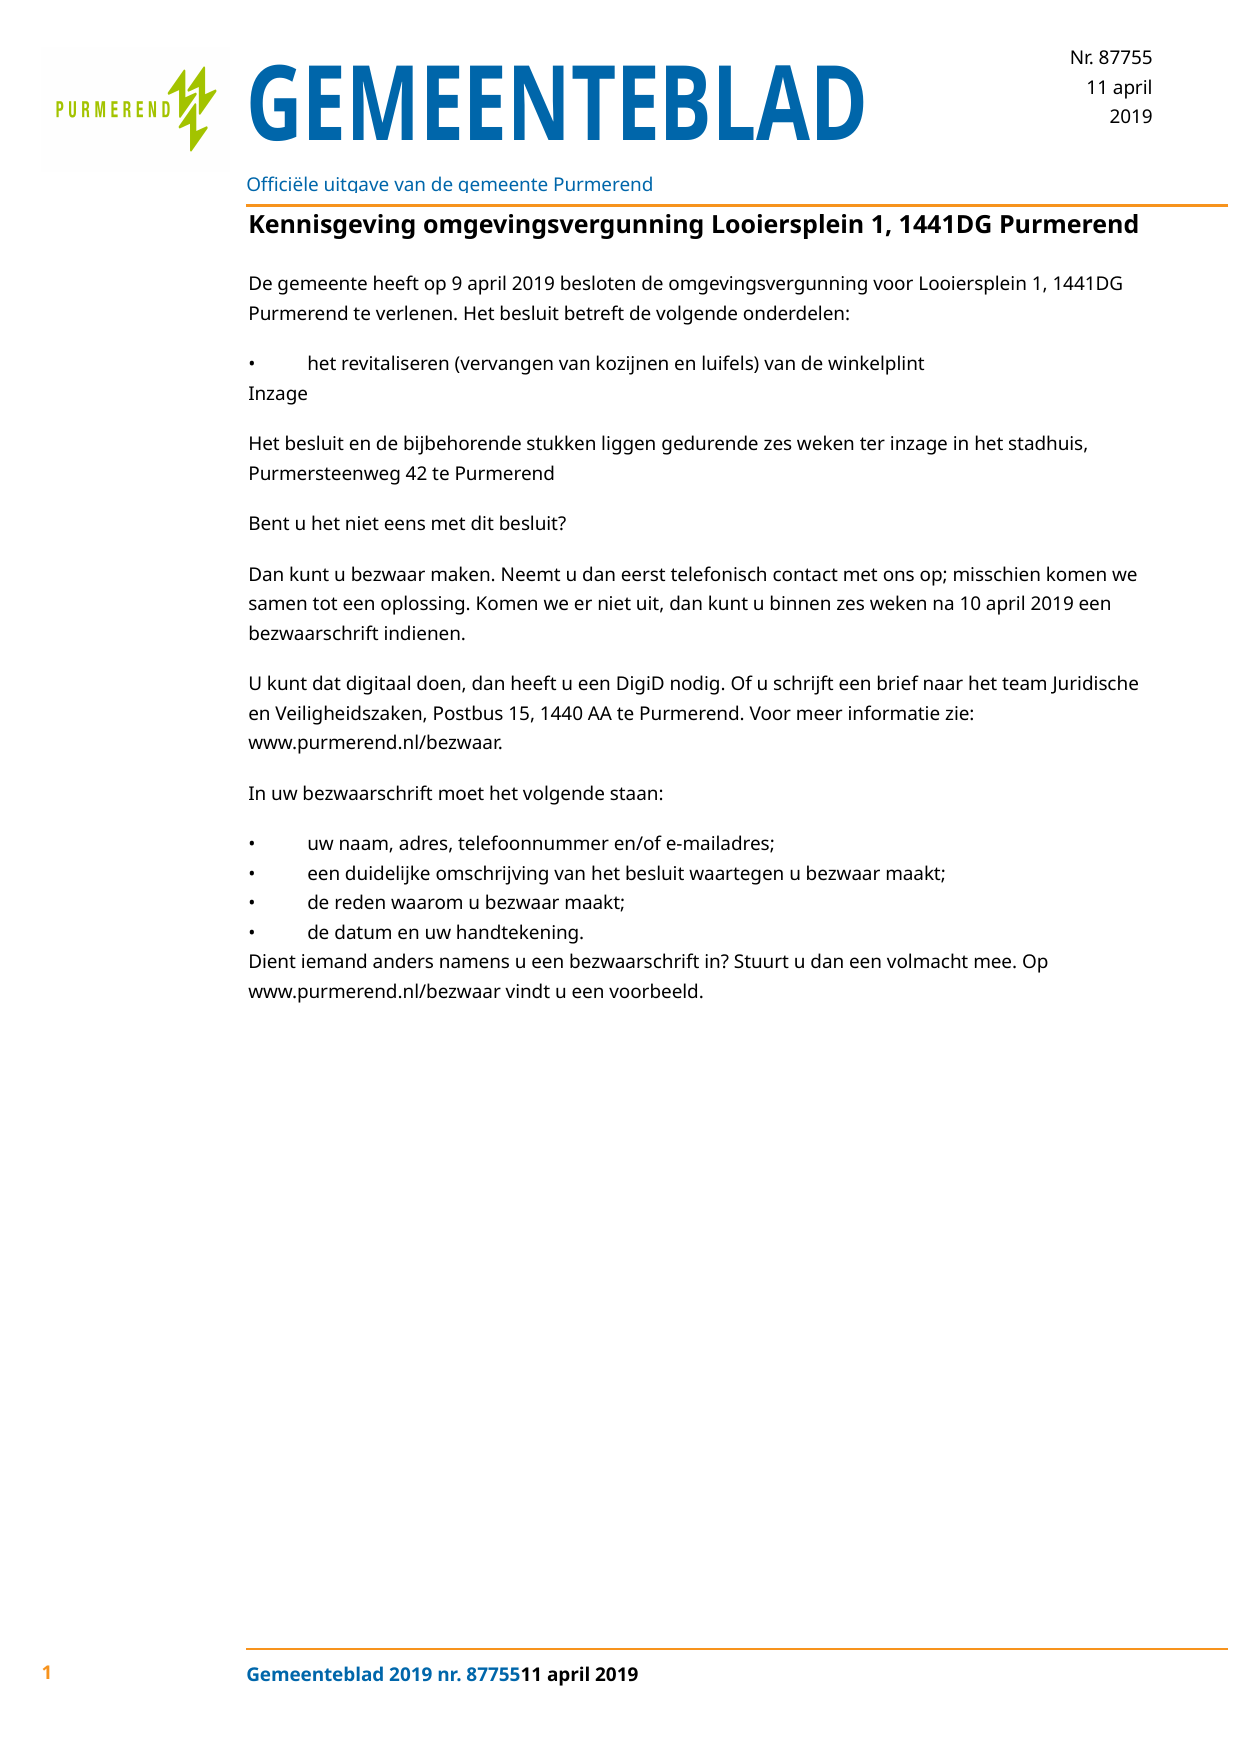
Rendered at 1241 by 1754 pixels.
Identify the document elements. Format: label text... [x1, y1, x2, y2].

list een duidelijke omschrijving van het besluit waartegen u bezwaar maakt; [248, 860, 1152, 886]
picture [41, 47, 231, 172]
text Dient iemand anders namens u een bezwaarschrift in? Stuurt u dan een volmacht mee. Op www.purmerend.nl/bezwaar vindt u een voorbeeld. [248, 949, 1152, 1004]
list uw naam, adres, telefoonnummer en/of e-mailadres; [248, 830, 1152, 856]
list de reden waarom u bezwaar maakt; [248, 889, 1152, 915]
text Inzage [248, 380, 1152, 406]
list het revitaliseren (vervangen van kozijnen en luifels) van de winkelplint [248, 350, 1152, 376]
text U kunt dat digitaal doen, dan heeft u een DigiD nodig. Of u schrijft een brief naar het team Juridische en Veiligheidszaken, Postbus 15, 1440 AA te Purmerend. Voor meer informatie zie: www.purmerend.nl/bezwaar. [248, 670, 1152, 755]
text Dan kunt u bezwaar maken. Neemt u dan eerst telefonisch contact met ons op; misschien komen we samen tot een oplossing. Komen we er niet uit, dan kunt u binnen zes weken na 10 april 2019 een bezwaarschrift indienen. [248, 561, 1152, 646]
text Kennisgeving omgevingsvergunning Looiersplein 1, 1441DG Purmerend [248, 207, 1152, 241]
text De gemeente heeft op 9 april 2019 besloten de omgevingsvergunning voor Looiersplein 1, 1441DG Purmerend te verlenen. Het besluit betreft de volgende onderdelen: [248, 270, 1152, 326]
text In uw bezwaarschrift moet het volgende staan: [248, 780, 1152, 806]
list de datum en uw handtekening. [248, 919, 1152, 945]
text Bent u het niet eens met dit besluit? [248, 510, 1152, 536]
text Het besluit en de bijbehorende stukken liggen gedurende zes weken ter inzage in het stadhuis, Purmersteenweg 42 te Purmerend [248, 430, 1152, 486]
